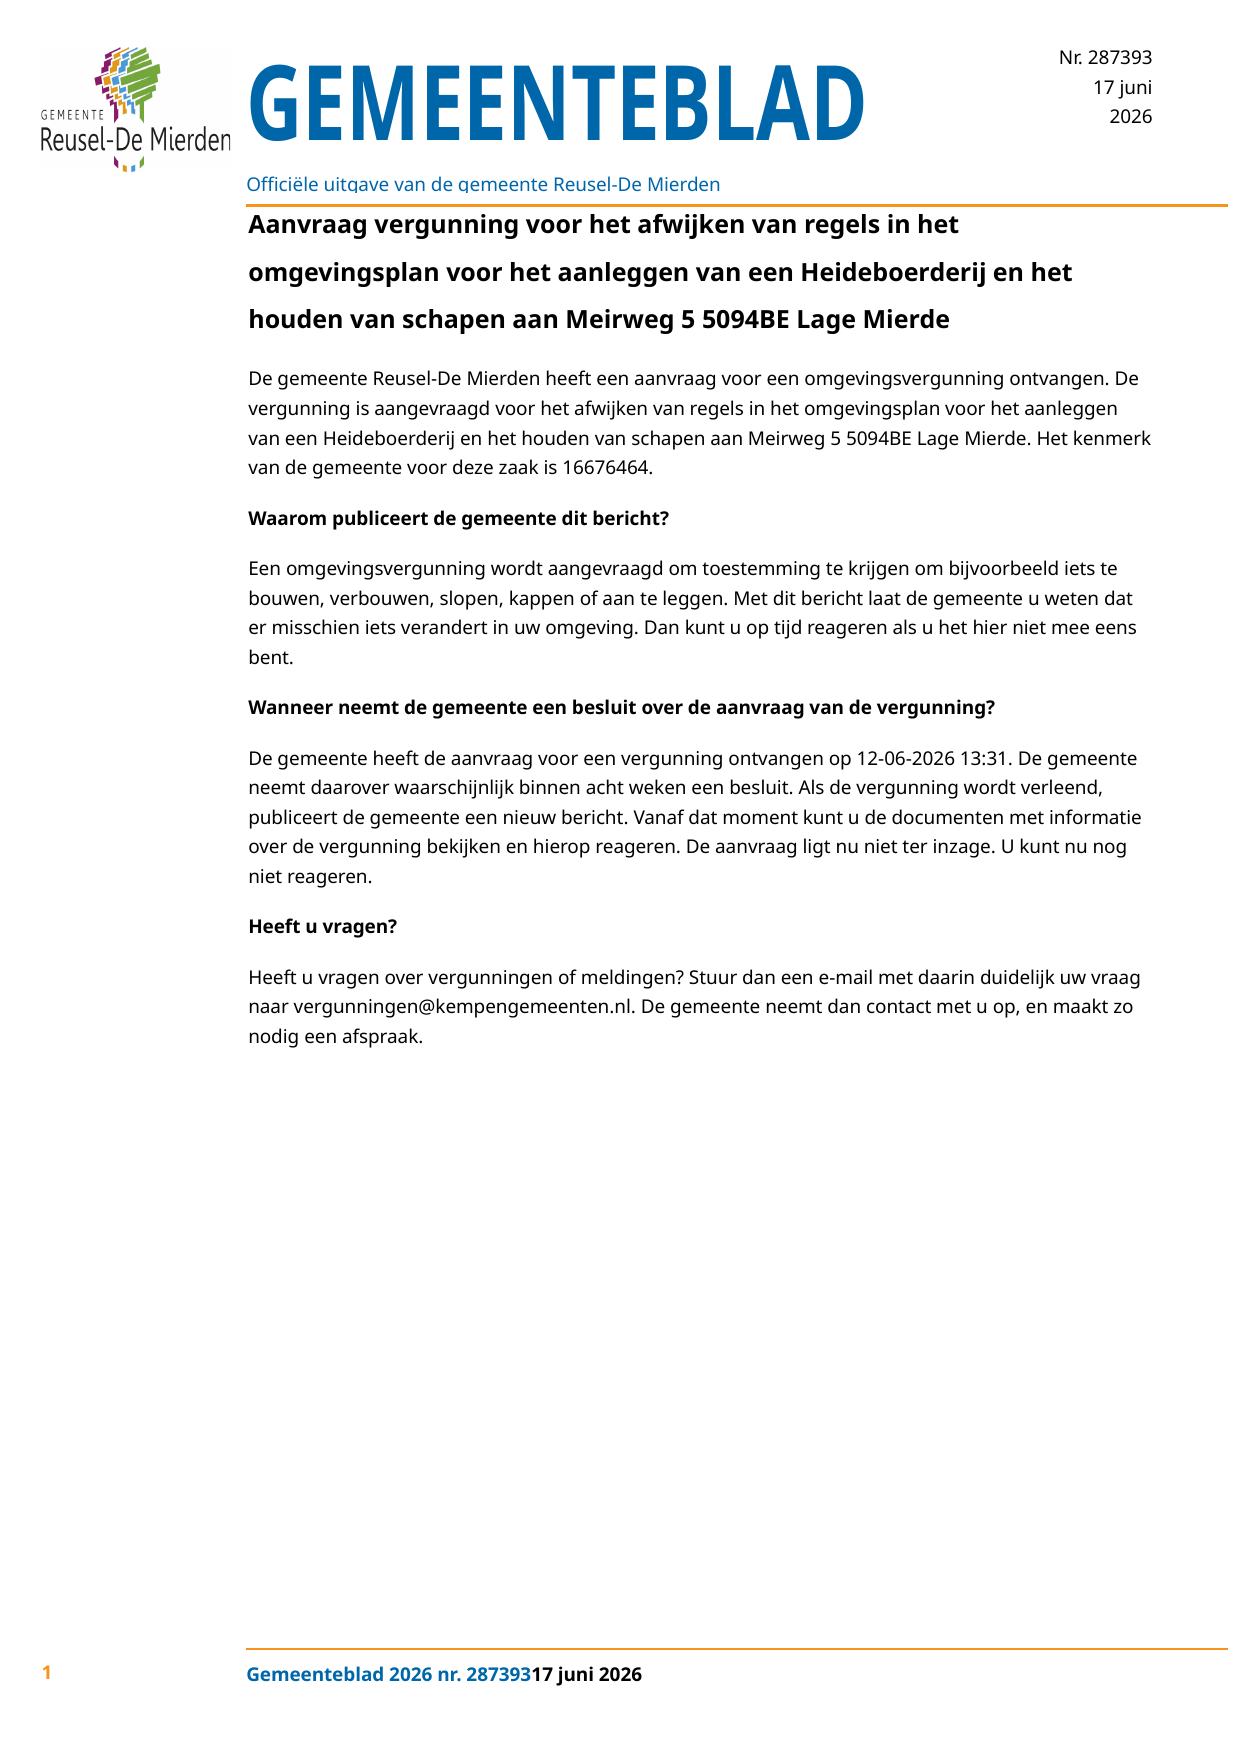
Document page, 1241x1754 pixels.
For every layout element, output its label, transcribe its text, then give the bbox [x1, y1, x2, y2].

text Aanvraag vergunning voor het afwijken van regels in het omgevingsplan voor het aanleggen van een Heideboerderij en het houden van schapen aan Meirweg 5 5094BE Lage Mierde [248, 207, 1152, 336]
text Wanneer neemt de gemeente een besluit over de aanvraag van de vergunning? [248, 694, 1152, 720]
text Heeft u vragen? [248, 913, 1152, 939]
text Heeft u vragen over vergunningen of meldingen? Stuur dan een e-mail met daarin duidelijk uw vraag naar vergunningen@kempengemeenten.nl. De gemeente neemt dan contact met u op, en maakt zo nodig een afspraak. [248, 964, 1152, 1049]
picture [41, 47, 231, 172]
text Een omgevingsvergunning wordt aangevraagd om toestemming te krijgen om bijvoorbeeld iets te bouwen, verbouwen, slopen, kappen of aan te leggen. Met dit bericht laat de gemeente u weten dat er misschien iets verandert in uw omgeving. Dan kunt u op tijd reageren als u het hier niet mee eens bent. [248, 555, 1152, 669]
text De gemeente heeft de aanvraag voor een vergunning ontvangen op 12-06-2026 13:31. De gemeente neemt daarover waarschijnlijk binnen acht weken een besluit. Als de vergunning wordt verleend, publiceert de gemeente een nieuw bericht. Vanaf dat moment kunt u de documenten met informatie over de vergunning bekijken en hierop reageren. De aanvraag ligt nu niet ter inzage. U kunt nu nog niet reageren. [248, 745, 1152, 889]
text Waarom publiceert de gemeente dit bericht? [248, 505, 1152, 530]
text De gemeente Reusel-De Mierden heeft een aanvraag voor een omgevingsvergunning ontvangen. De vergunning is aangevraagd voor het afwijken van regels in het omgevingsplan voor het aanleggen van een Heideboerderij en het houden van schapen aan Meirweg 5 5094BE Lage Mierde. Het kenmerk van de gemeente voor deze zaak is 16676464. [248, 366, 1152, 480]
